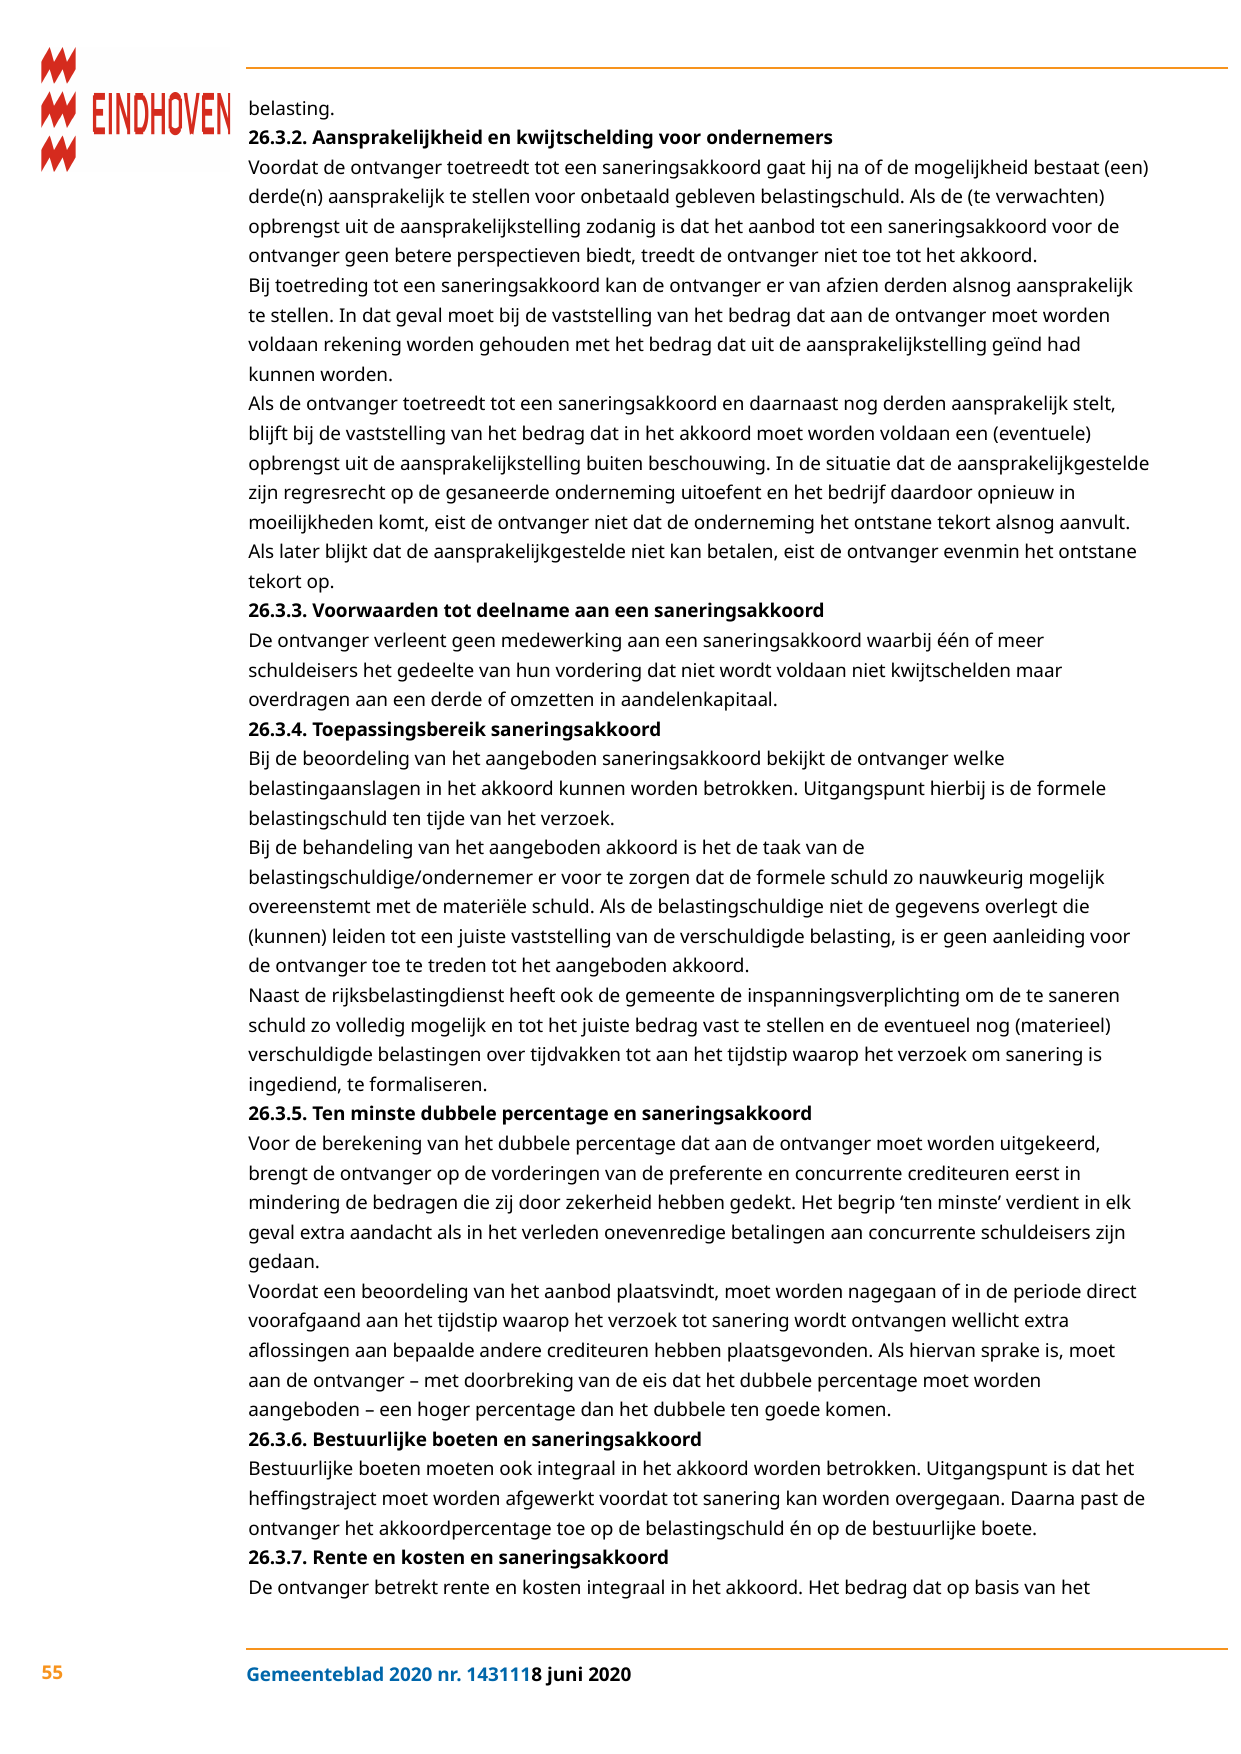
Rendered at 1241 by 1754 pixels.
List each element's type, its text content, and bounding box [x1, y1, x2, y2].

text 26.3.6. Bestuurlijke boeten en saneringsakkoord [248, 1426, 1152, 1452]
text belasting. [248, 95, 1152, 121]
text Bij de behandeling van het aangeboden akkoord is het de taak van de belastingschuldige/ondernemer er voor te zorgen dat de formele schuld zo nauwkeurig mogelijk overeenstemt met de materiële schuld. Als de belastingschuldige niet de gegevens overlegt die (kunnen) leiden tot een juiste vaststelling van de verschuldigde belasting, is er geen aanleiding voor de ontvanger toe te treden tot het aangeboden akkoord. [248, 834, 1152, 978]
text 26.3.2. Aansprakelijkheid en kwijtschelding voor ondernemers [248, 124, 1152, 150]
text 26.3.3. Voorwaarden tot deelname aan een saneringsakkoord [248, 598, 1152, 623]
text Voordat een beoordeling van het aanbod plaatsvindt, moet worden nagegaan of in de periode direct voorafgaand aan het tijdstip waarop het verzoek tot sanering wordt ontvangen wellicht extra aflossingen aan bepaalde andere crediteuren hebben plaatsgevonden. Als hiervan sprake is, moet aan de ontvanger – met doorbreking van de eis dat het dubbele percentage moet worden aangeboden – een hoger percentage dan het dubbele ten goede komen. [248, 1278, 1152, 1422]
text 26.3.7. Rente en kosten en saneringsakkoord [248, 1544, 1152, 1570]
picture [41, 47, 231, 172]
text Bij toetreding tot een saneringsakkoord kan de ontvanger er van afzien derden alsnog aansprakelijk te stellen. In dat geval moet bij de vaststelling van het bedrag dat aan de ontvanger moet worden voldaan rekening worden gehouden met het bedrag dat uit de aansprakelijkstelling geïnd had kunnen worden. [248, 272, 1152, 387]
text 26.3.5. Ten minste dubbele percentage en saneringsakkoord [248, 1101, 1152, 1126]
text Als de ontvanger toetreedt tot een saneringsakkoord en daarnaast nog derden aansprakelijk stelt, blijft bij de vaststelling van het bedrag dat in het akkoord moet worden voldaan een (eventuele) opbrengst uit de aansprakelijkstelling buiten beschouwing. In de situatie dat de aansprakelijkgestelde zijn regresrecht op de gesaneerde onderneming uitoefent en het bedrijf daardoor opnieuw in moeilijkheden komt, eist de ontvanger niet dat de onderneming het ontstane tekort alsnog aanvult. Als later blijkt dat de aansprakelijkgestelde niet kan betalen, eist de ontvanger evenmin het ontstane tekort op. [248, 391, 1152, 594]
text Voor de berekening van het dubbele percentage dat aan de ontvanger moet worden uitgekeerd, brengt de ontvanger op de vorderingen van de preferente en concurrente crediteuren eerst in mindering de bedragen die zij door zekerheid hebben gedekt. Het begrip ‘ten minste’ verdient in elk geval extra aandacht als in het verleden onevenredige betalingen aan concurrente schuldeisers zijn gedaan. [248, 1130, 1152, 1274]
text Bij de beoordeling van het aangeboden saneringsakkoord bekijkt de ontvanger welke belastingaanslagen in het akkoord kunnen worden betrokken. Uitgangspunt hierbij is de formele belastingschuld ten tijde van het verzoek. [248, 746, 1152, 831]
text Voordat de ontvanger toetreedt tot een saneringsakkoord gaat hij na of de mogelijkheid bestaat (een) derde(n) aansprakelijk te stellen voor onbetaald gebleven belastingschuld. Als de (te verwachten) opbrengst uit de aansprakelijkstelling zodanig is dat het aanbod tot een saneringsakkoord voor de ontvanger geen betere perspectieven biedt, treedt de ontvanger niet toe tot het akkoord. [248, 154, 1152, 268]
text Bestuurlijke boeten moeten ook integraal in het akkoord worden betrokken. Uitgangspunt is dat het heffingstraject moet worden afgewerkt voordat tot sanering kan worden overgegaan. Daarna past de ontvanger het akkoordpercentage toe op de belastingschuld én op de bestuurlijke boete. [248, 1456, 1152, 1541]
text Naast de rijksbelastingdienst heeft ook de gemeente de inspanningsverplichting om de te saneren schuld zo volledig mogelijk en tot het juiste bedrag vast te stellen en de eventueel nog (materieel) verschuldigde belastingen over tijdvakken tot aan het tijdstip waarop het verzoek om sanering is ingediend, te formaliseren. [248, 982, 1152, 1097]
text 26.3.4. Toepassingsbereik saneringsakkoord [248, 716, 1152, 742]
text De ontvanger betrekt rente en kosten integraal in het akkoord. Het bedrag dat op basis van het [248, 1574, 1152, 1600]
text De ontvanger verleent geen medewerking aan een saneringsakkoord waarbij één of meer schuldeisers het gedeelte van hun vordering dat niet wordt voldaan niet kwijtschelden maar overdragen aan een derde of omzetten in aandelenkapitaal. [248, 627, 1152, 712]
